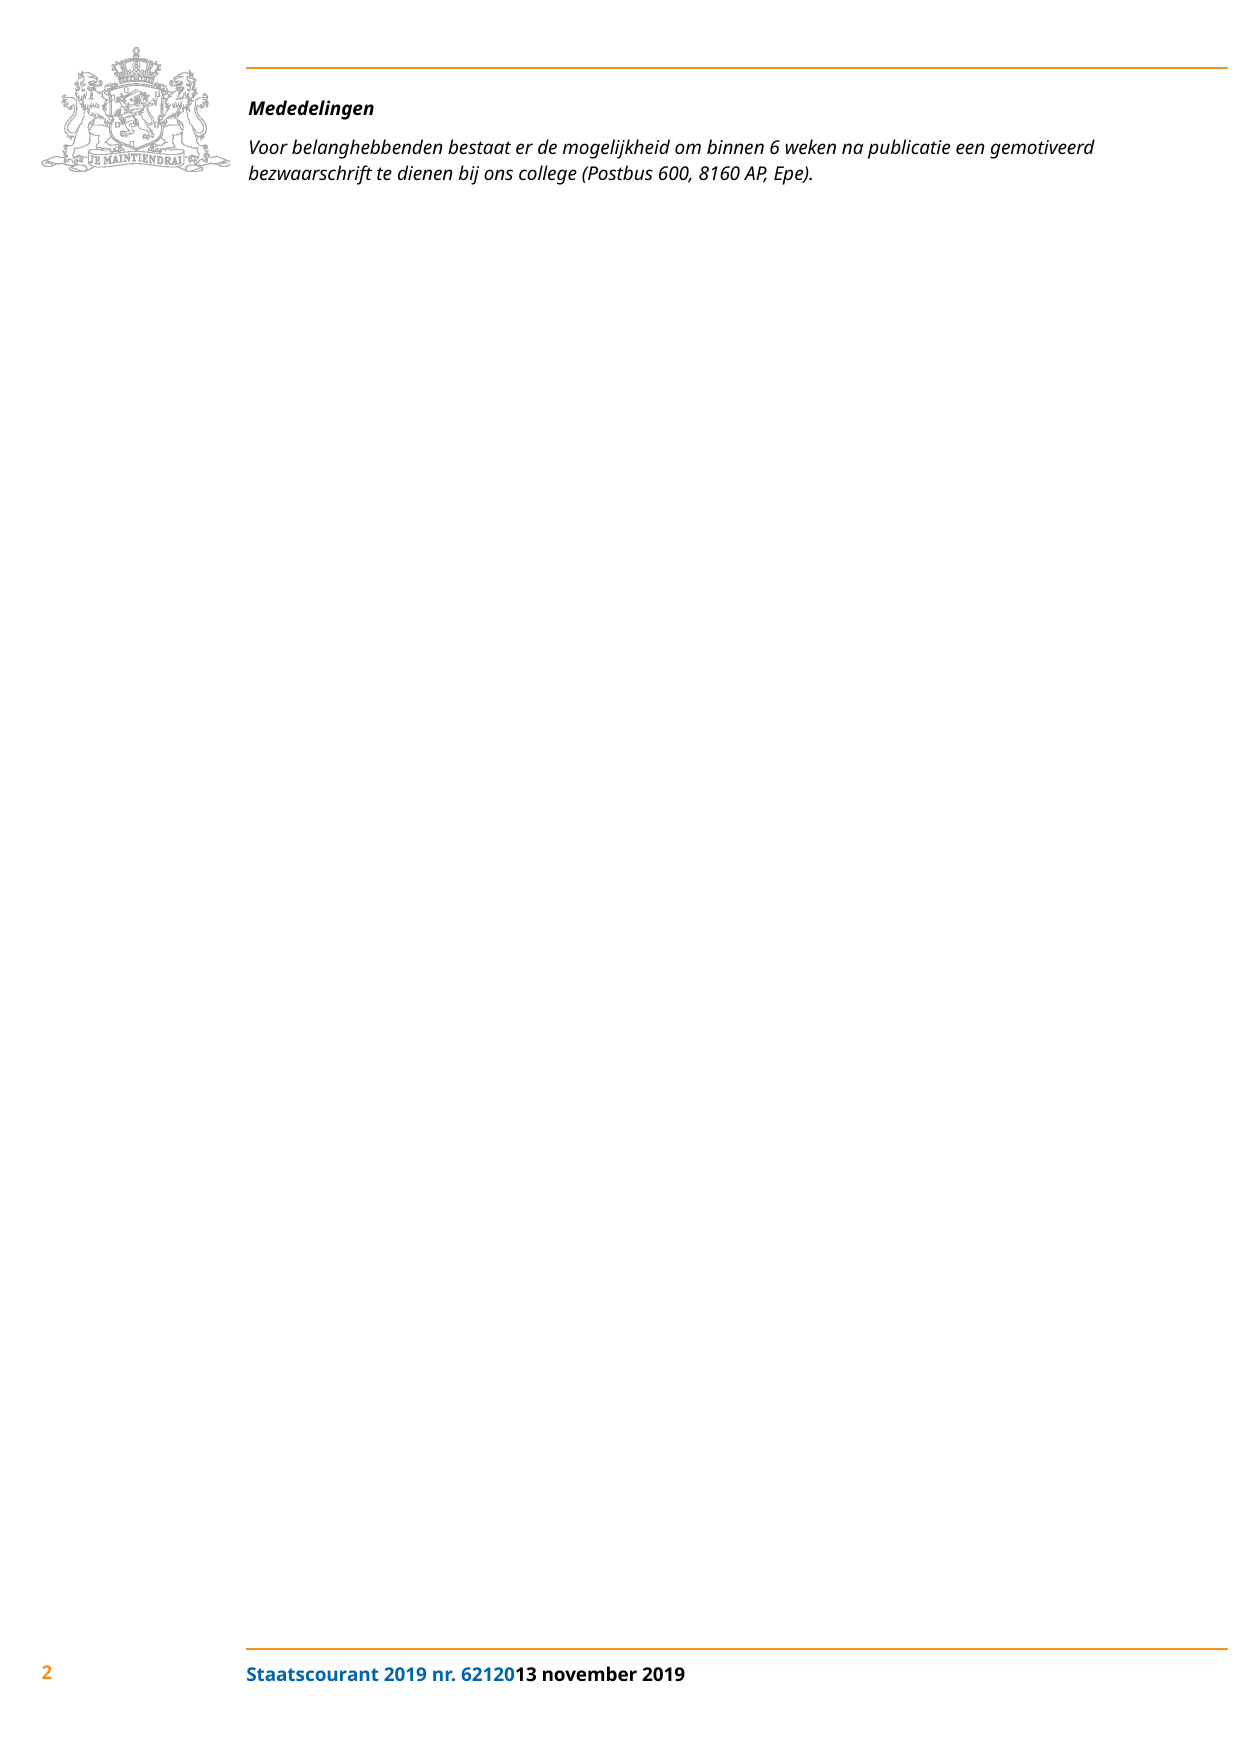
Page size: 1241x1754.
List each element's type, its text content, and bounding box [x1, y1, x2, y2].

text Mededelingen [248, 95, 1152, 121]
picture [41, 47, 231, 172]
text Voor belanghebbenden bestaat er de mogelijkheid om binnen 6 weken na publicatie een gemotiveerd bezwaarschrift te dienen bij ons college (Postbus 600, 8160 AP, Epe). [248, 134, 1152, 186]
